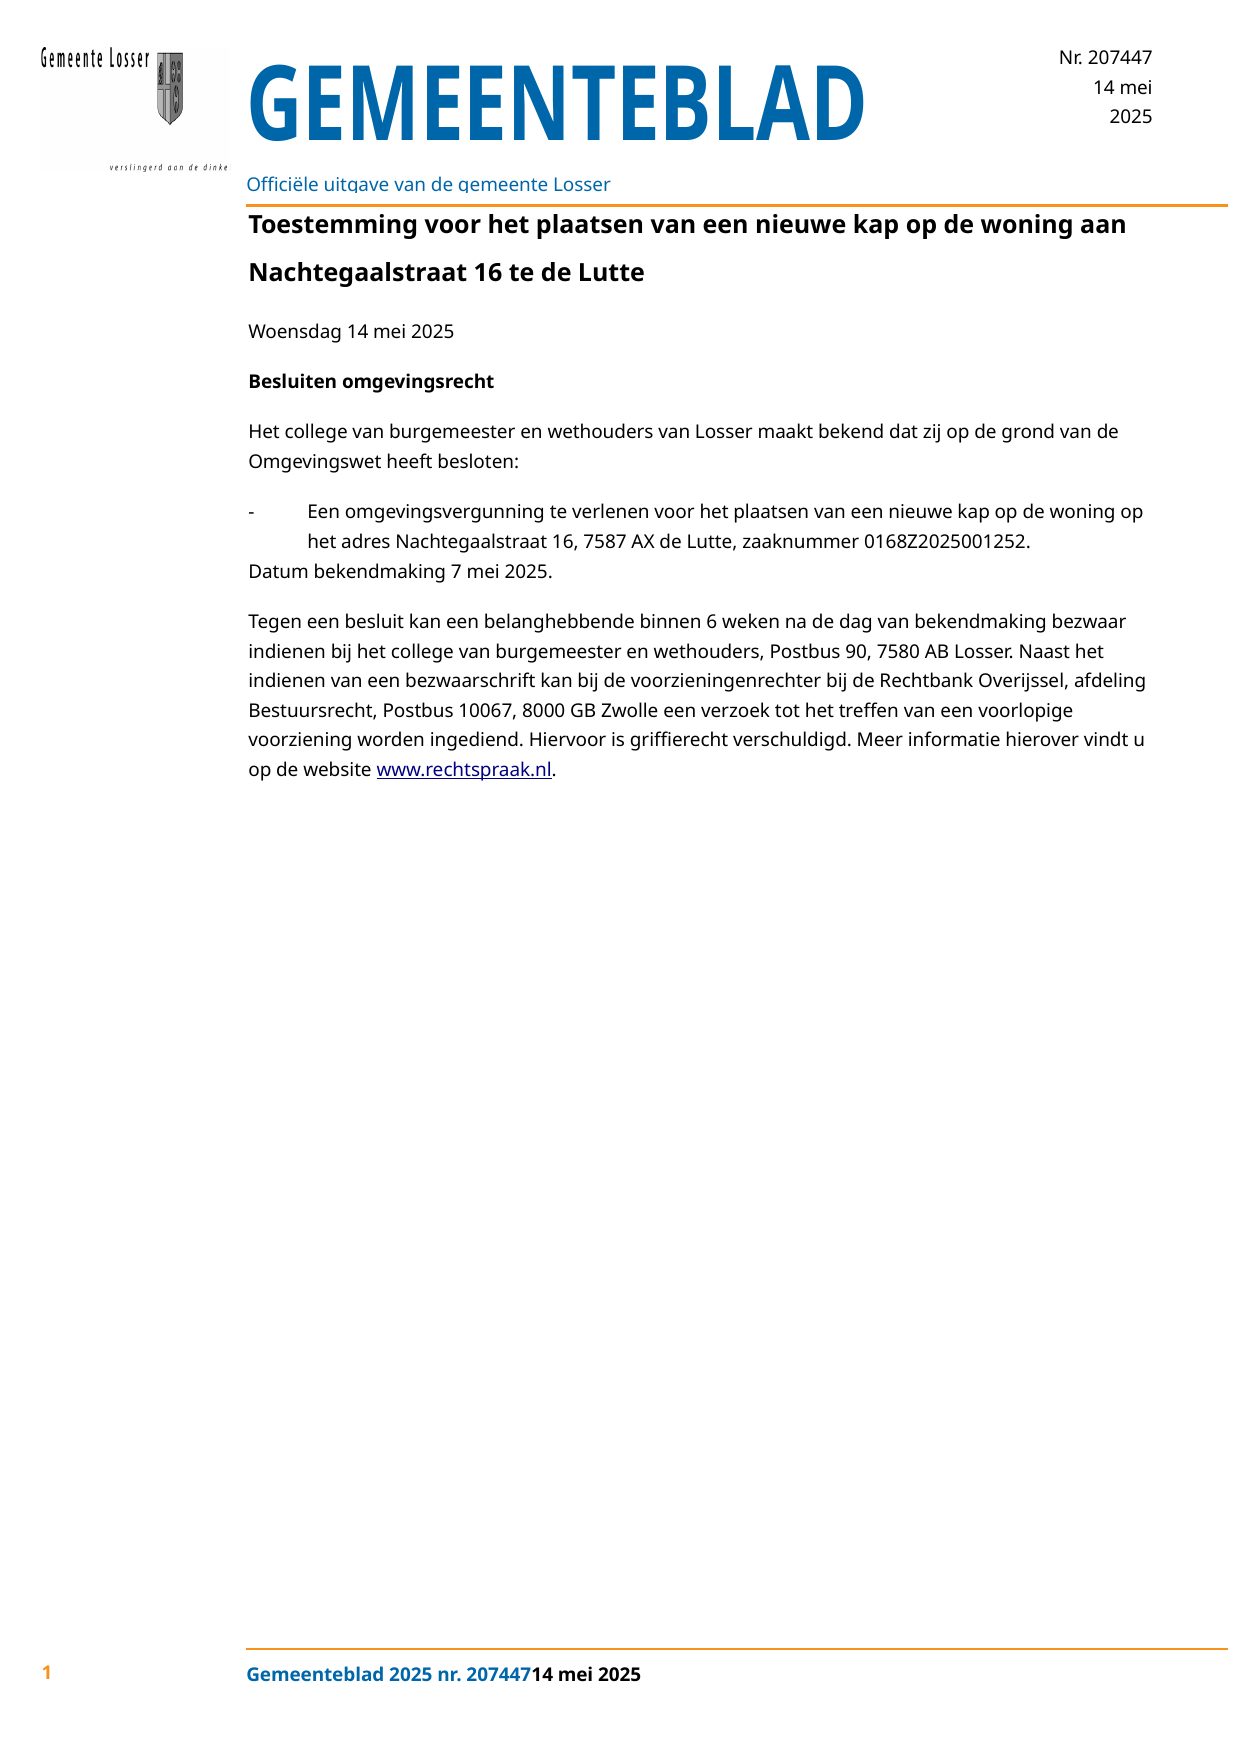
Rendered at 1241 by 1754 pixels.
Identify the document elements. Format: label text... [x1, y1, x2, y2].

text Toestemming voor het plaatsen van een nieuwe kap op de woning aan Nachtegaalstraat 16 te de Lutte [248, 207, 1152, 288]
text Besluiten omgevingsrecht [248, 368, 1152, 394]
list Een omgevingsvergunning te verlenen voor het plaatsen van een nieuwe kap op de woning op het adres Nachtegaalstraat 16, 7587 AX de Lutte, zaaknummer 0168Z2025001252. [248, 499, 1152, 554]
picture [41, 47, 231, 172]
text Het college van burgemeester en wethouders van Losser maakt bekend dat zij op de grond van de Omgevingswet heeft besloten: [248, 419, 1152, 474]
text Datum bekendmaking 7 mei 2025. [248, 558, 1152, 584]
text Tegen een besluit kan een belanghebbende binnen 6 weken na de dag van bekendmaking bezwaar indienen bij het college van burgemeester en wethouders, Postbus 90, 7580 AB Losser. Naast het indienen van een bezwaarschrift kan bij de voorzieningenrechter bij de Rechtbank Overijssel, afdeling Bestuursrecht, Postbus 10067, 8000 GB Zwolle een verzoek tot het treffen van een voorlopige voorziening worden ingediend. Hiervoor is griffierecht verschuldigd. Meer informatie hierover vindt u op de website www.rechtspraak.nl. [248, 608, 1152, 782]
text Woensdag 14 mei 2025 [248, 318, 1152, 344]
